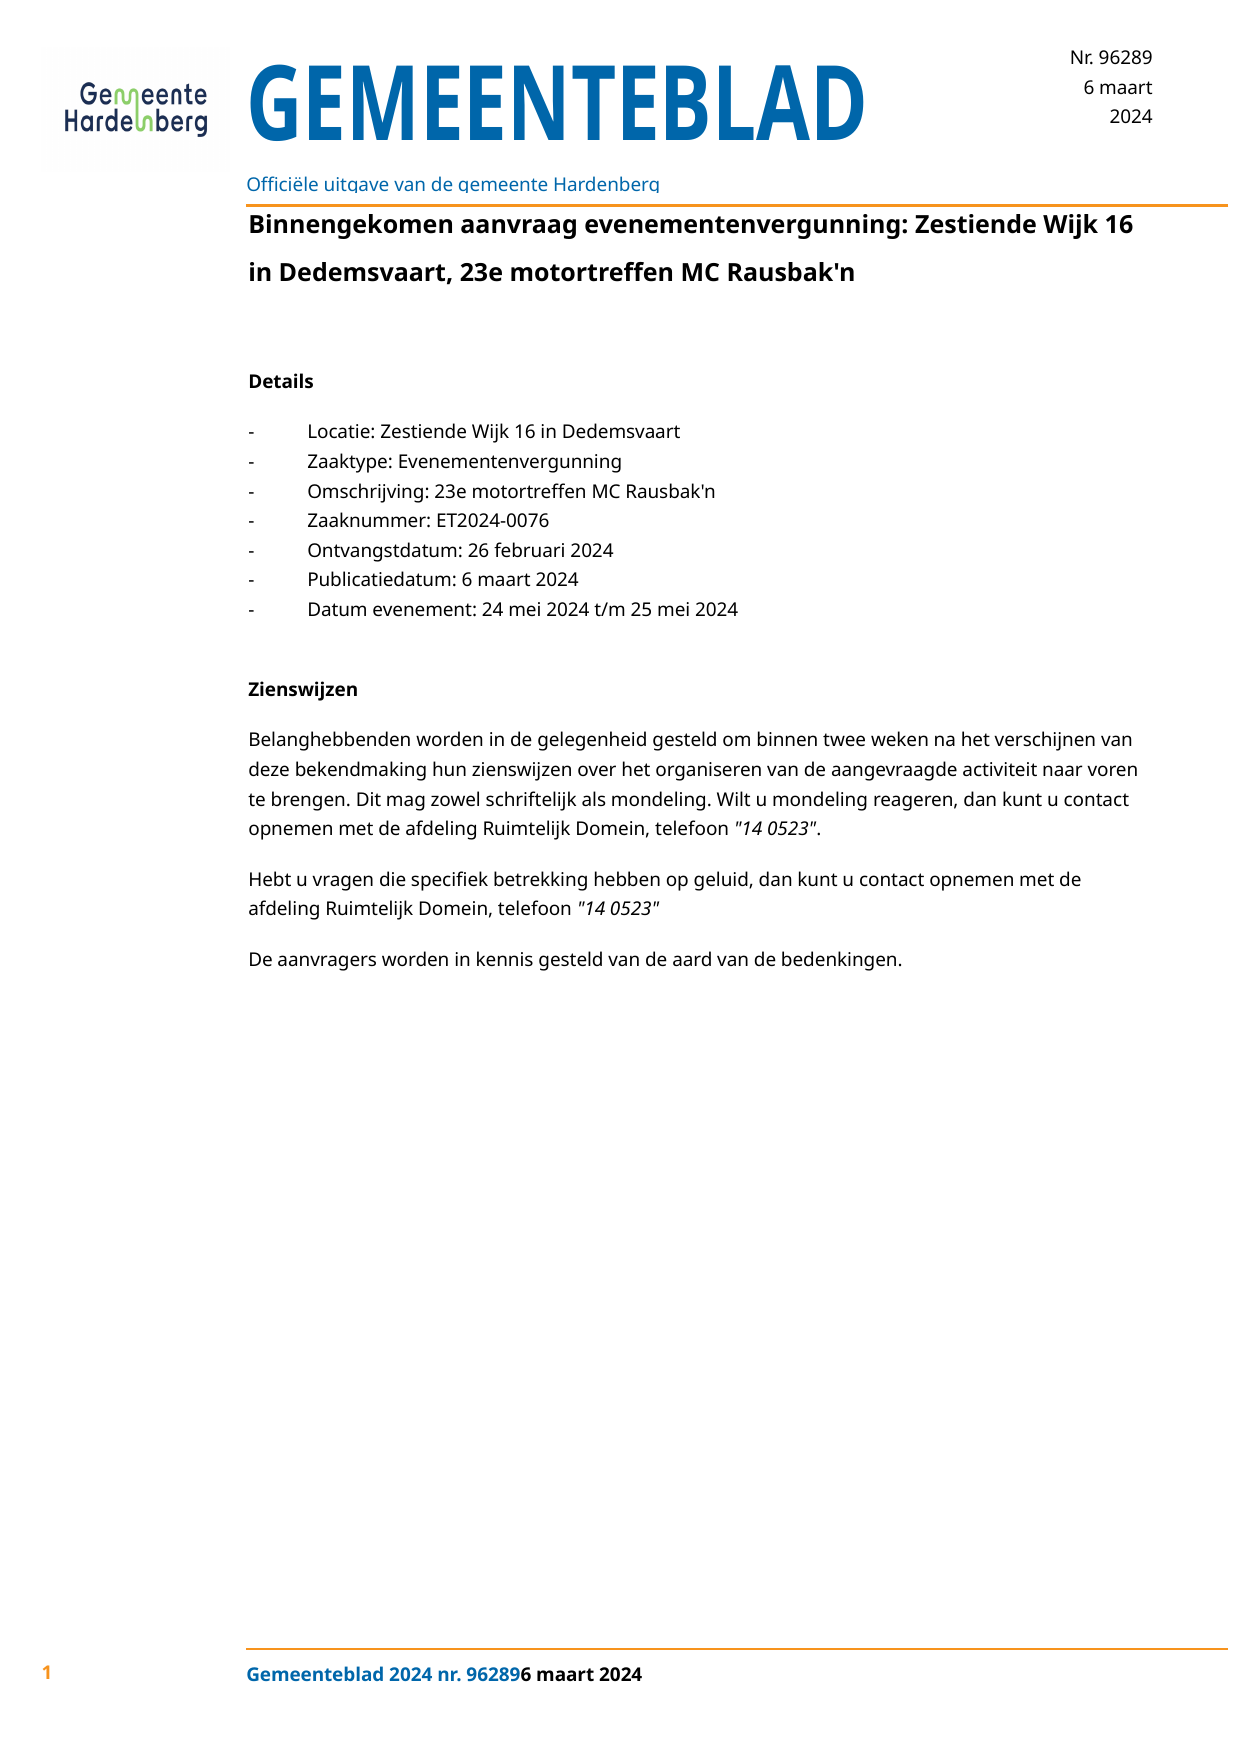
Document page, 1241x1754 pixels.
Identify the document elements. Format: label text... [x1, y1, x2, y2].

text Binnengekomen aanvraag evenementenvergunning: Zestiende Wijk 16 in Dedemsvaart, 23e motortreffen MC Rausbak'n [248, 207, 1152, 288]
list Ontvangstdatum: 26 februari 2024 [248, 537, 1152, 563]
text De aanvragers worden in kennis gesteld van de aard van de bedenkingen. [248, 946, 1152, 972]
list Zaaknummer: ET2024-0076 [248, 507, 1152, 533]
text Hebt u vragen die specifiek betrekking hebben op geluid, dan kunt u contact opnemen met de afdeling Ruimtelijk Domein, telefoon "14 0523" [248, 866, 1152, 921]
list Datum evenement: 24 mei 2024 t/m 25 mei 2024 [248, 596, 1152, 622]
list Locatie: Zestiende Wijk 16 in Dedemsvaart [248, 419, 1152, 444]
list Omschrijving: 23e motortreffen MC Rausbak'n [248, 478, 1152, 504]
list Publicatiedatum: 6 maart 2024 [248, 567, 1152, 592]
text Details [248, 368, 1152, 394]
text Belanghebbenden worden in de gelegenheid gesteld om binnen twee weken na het verschijnen van deze bekendmaking hun zienswijzen over het organiseren van de aangevraagde activiteit naar voren te brengen. Dit mag zowel schriftelijk als mondeling. Wilt u mondeling reageren, dan kunt u contact opnemen met de afdeling Ruimtelijk Domein, telefoon "14 0523". [248, 727, 1152, 841]
list Zaaktype: Evenementenvergunning [248, 448, 1152, 474]
picture [41, 47, 231, 172]
text Zienswijzen [248, 676, 1152, 702]
